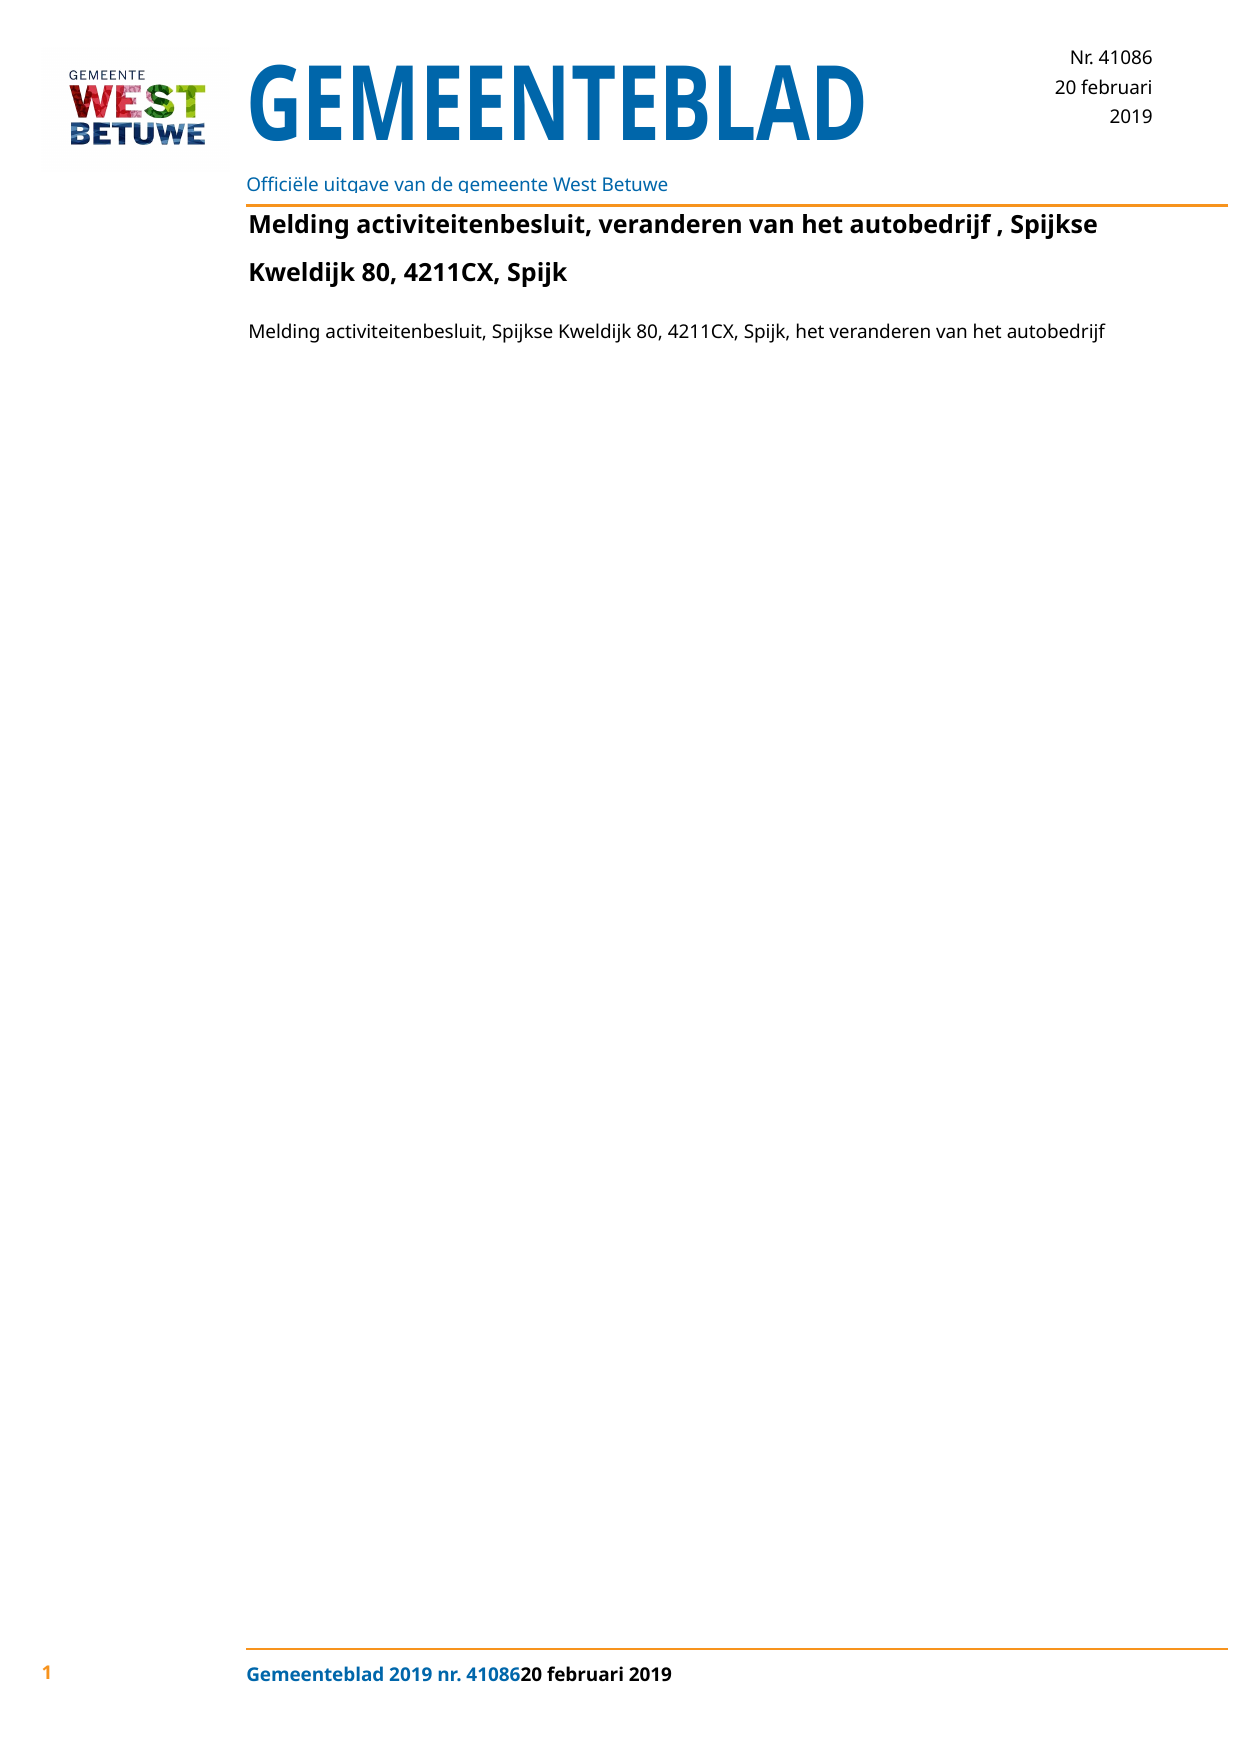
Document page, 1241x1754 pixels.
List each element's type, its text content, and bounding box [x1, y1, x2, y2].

text Melding activiteitenbesluit, Spijkse Kweldijk 80, 4211CX, Spijk, het veranderen van het autobedrijf [248, 318, 1152, 344]
picture [41, 47, 231, 172]
text Melding activiteitenbesluit, veranderen van het autobedrijf , Spijkse Kweldijk 80, 4211CX, Spijk [248, 207, 1152, 288]
